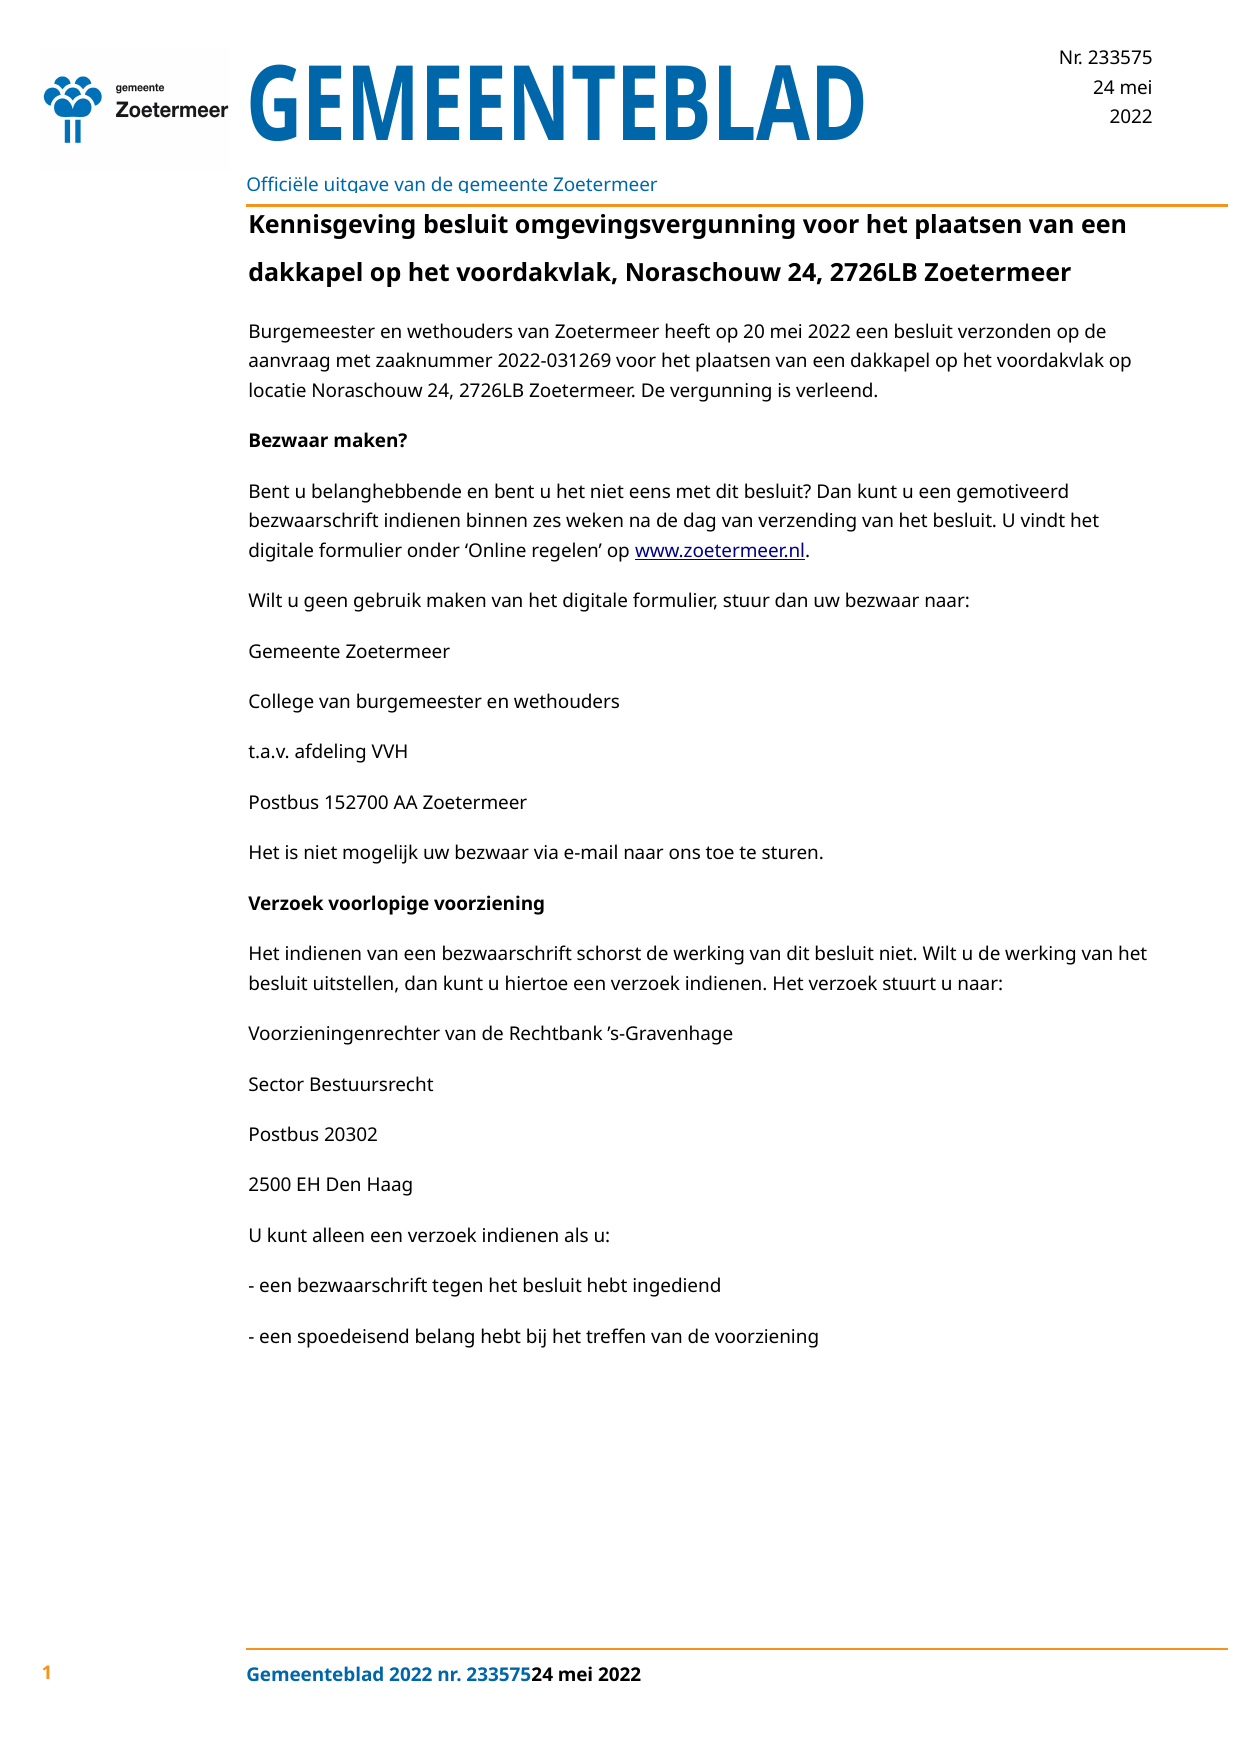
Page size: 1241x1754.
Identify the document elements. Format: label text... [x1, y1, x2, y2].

text Voorzieningenrechter van de Rechtbank ’s-Gravenhage [248, 1020, 1152, 1046]
text U kunt alleen een verzoek indienen als u: [248, 1222, 1152, 1248]
picture [41, 47, 231, 172]
text College van burgemeester en wethouders [248, 688, 1152, 714]
text 2500 EH Den Haag [248, 1172, 1152, 1197]
text Postbus 152700 AA Zoetermeer [248, 789, 1152, 815]
text Sector Bestuursrecht [248, 1071, 1152, 1097]
text Burgemeester en wethouders van Zoetermeer heeft op 20 mei 2022 een besluit verzonden op de aanvraag met zaaknummer 2022-031269 voor het plaatsen van een dakkapel op het voordakvlak op locatie Noraschouw 24, 2726LB Zoetermeer. De vergunning is verleend. [248, 318, 1152, 403]
text Kennisgeving besluit omgevingsvergunning voor het plaatsen van een dakkapel op het voordakvlak, Noraschouw 24, 2726LB Zoetermeer [248, 207, 1152, 288]
text Bezwaar maken? [248, 427, 1152, 453]
text Bent u belanghebbende en bent u het niet eens met dit besluit? Dan kunt u een gemotiveerd bezwaarschrift indienen binnen zes weken na de dag van verzending van het besluit. U vindt het digitale formulier onder ‘Online regelen’ op www.zoetermeer.nl. [248, 478, 1152, 563]
text Wilt u geen gebruik maken van het digitale formulier, stuur dan uw bezwaar naar: [248, 587, 1152, 613]
text t.a.v. afdeling VVH [248, 739, 1152, 764]
text - een spoedeisend belang hebt bij het treffen van de voorziening [248, 1323, 1152, 1349]
text Gemeente Zoetermeer [248, 638, 1152, 664]
text Verzoek voorlopige voorziening [248, 890, 1152, 916]
text - een bezwaarschrift tegen het besluit hebt ingediend [248, 1272, 1152, 1298]
text Het is niet mogelijk uw bezwaar via e-mail naar ons toe te sturen. [248, 839, 1152, 865]
text Het indienen van een bezwaarschrift schorst de werking van dit besluit niet. Wilt u de werking van het besluit uitstellen, dan kunt u hiertoe een verzoek indienen. Het verzoek stuurt u naar: [248, 940, 1152, 996]
text Postbus 20302 [248, 1121, 1152, 1147]
